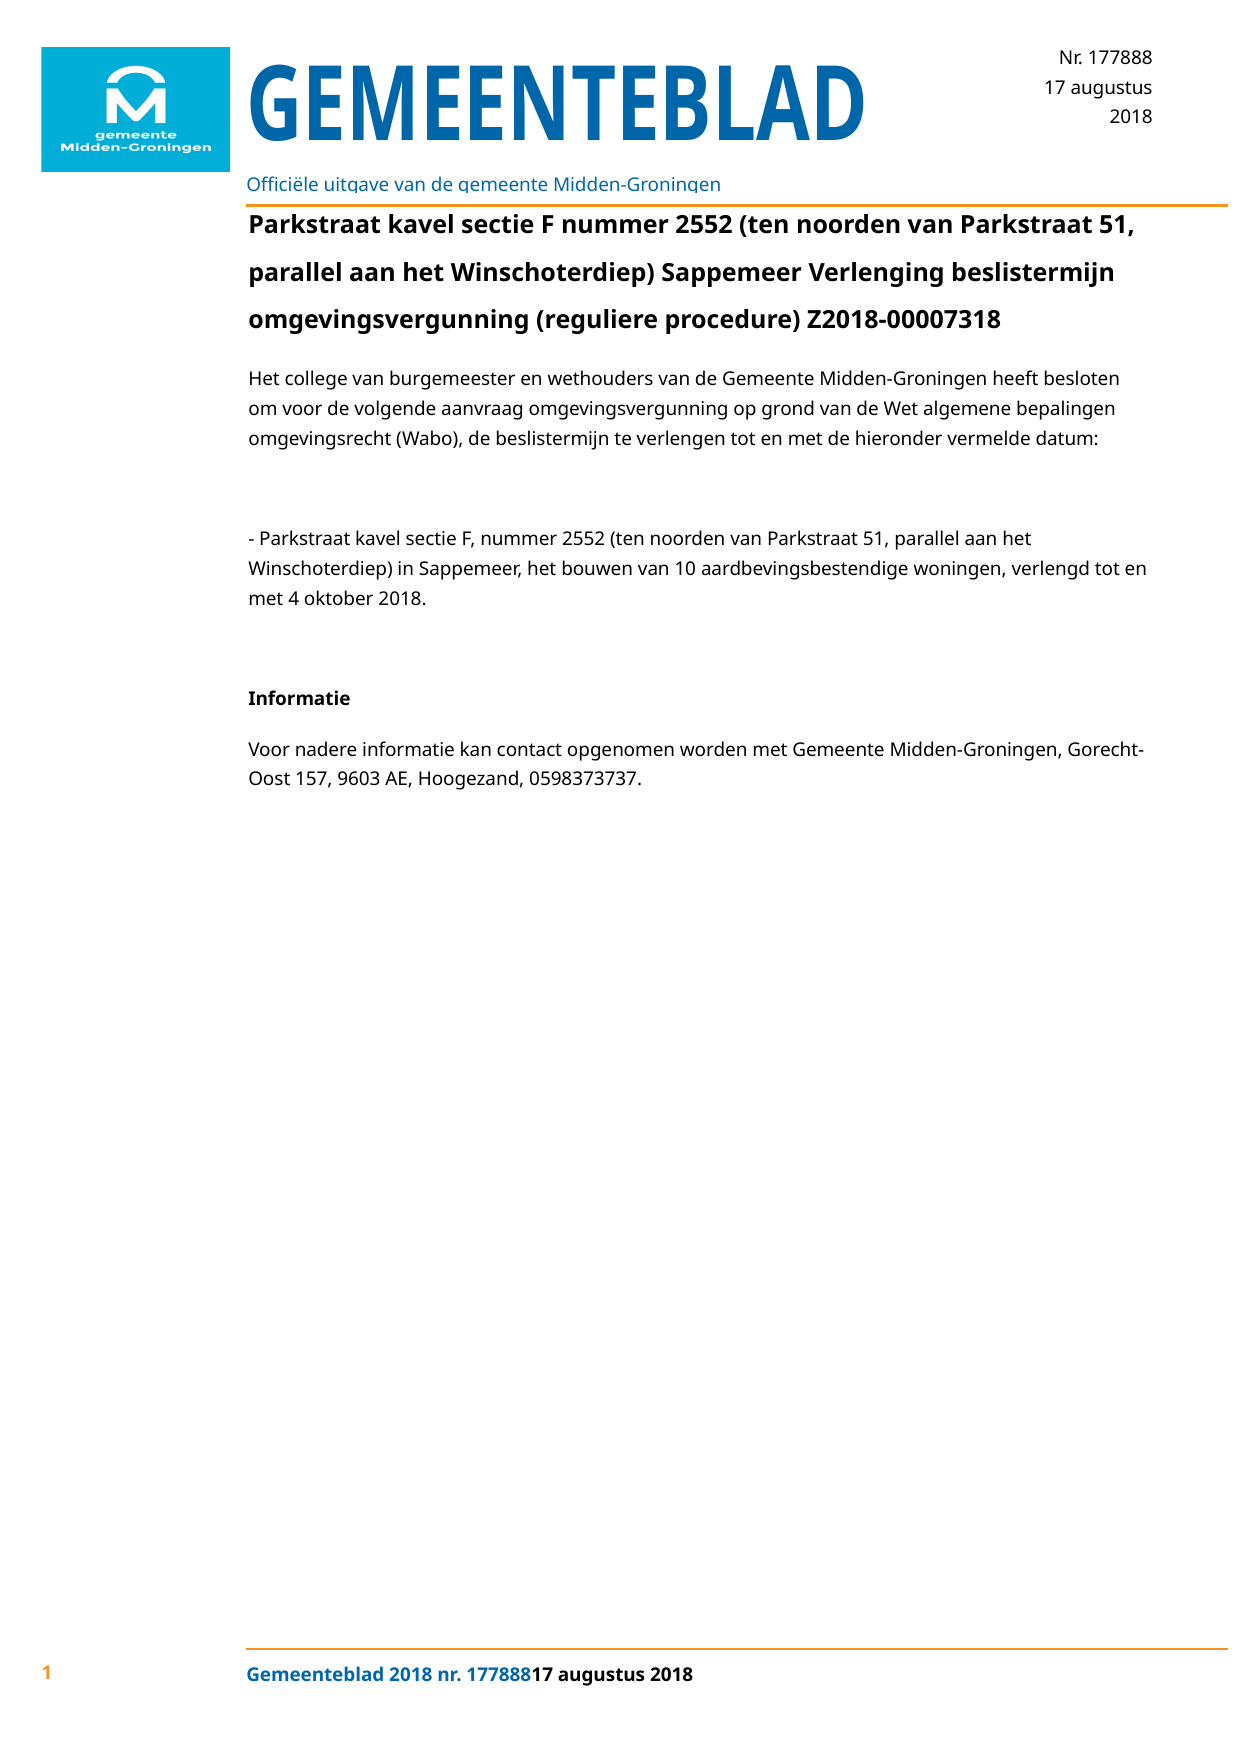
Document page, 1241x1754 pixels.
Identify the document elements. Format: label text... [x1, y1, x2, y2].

picture [107, 89, 165, 122]
text Parkstraat kavel sectie F nummer 2552 (ten noorden van Parkstraat 51, parallel aan het Winschoterdiep) Sappemeer Verlenging beslistermijn omgevingsvergunning (reguliere procedure) Z2018-00007318 [248, 207, 1152, 336]
text Het college van burgemeester en wethouders van de Gemeente Midden-Groningen heeft besloten om voor de volgende aanvraag omgevingsvergunning op grond van de Wet algemene bepalingen omgevingsrecht (Wabo), de beslistermijn te verlengen tot en met de hieronder vermelde datum: [248, 366, 1152, 450]
text - Parkstraat kavel sectie F, nummer 2552 (ten noorden van Parkstraat 51, parallel aan het Winschoterdiep) in Sappemeer, het bouwen van 10 aardbevingsbestendige woningen, verlengd tot en met 4 oktober 2018. [248, 526, 1152, 610]
text Informatie [248, 686, 1152, 711]
text Voor nadere informatie kan contact opgenomen worden met Gemeente Midden-Groningen, Gorecht-Oost 157, 9603 AE, Hoogezand, 0598373737. [248, 736, 1152, 791]
picture [184, 146, 190, 153]
picture [108, 66, 164, 82]
